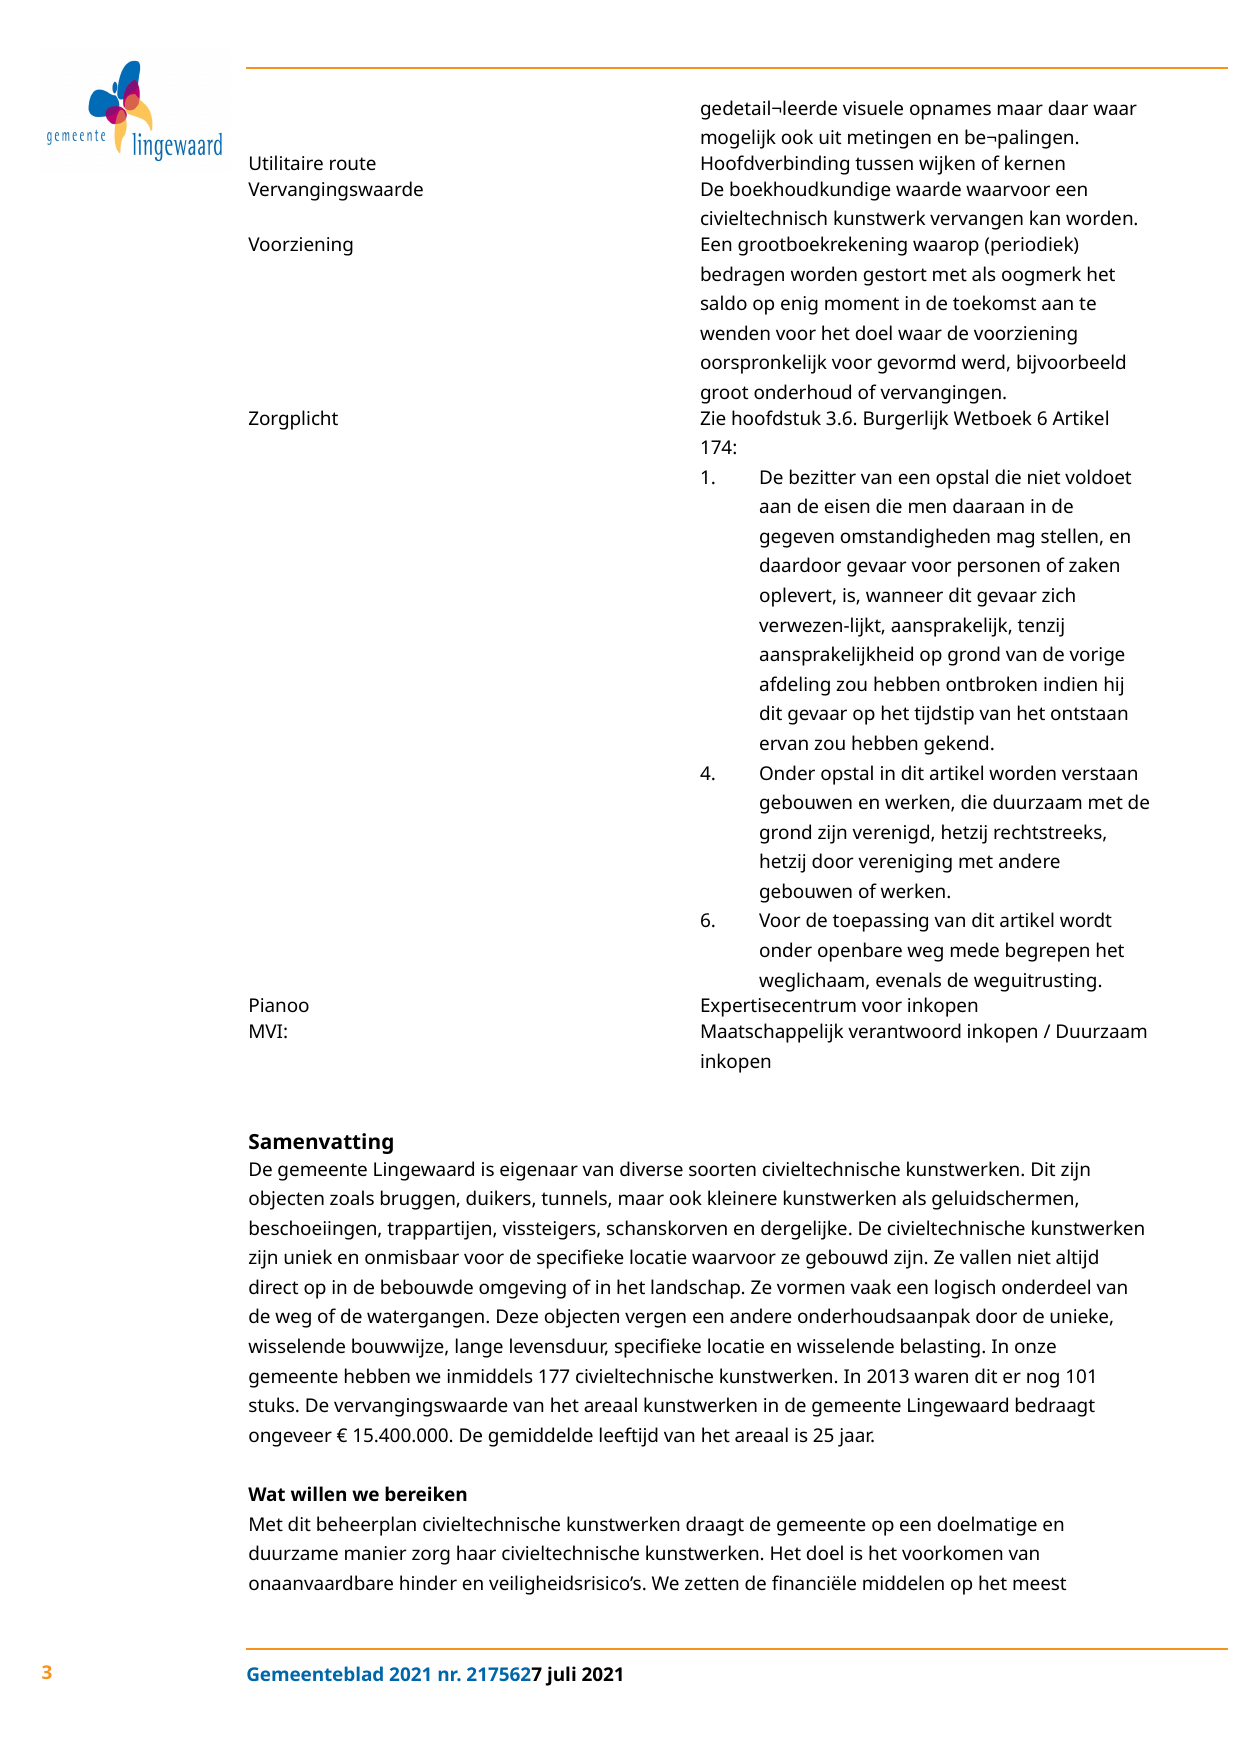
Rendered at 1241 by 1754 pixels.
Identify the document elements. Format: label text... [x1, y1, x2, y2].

table_cell MVI: [248, 1018, 700, 1074]
table_cell Voorziening [248, 231, 700, 405]
table_cell Vervangingswaarde [248, 176, 700, 231]
table_cell De boekhoudkundige waarde waarvoor een civieltechnisch kunstwerk vervangen kan worden. [700, 176, 1152, 231]
table_cell [248, 95, 700, 150]
table_cell Hoofdverbinding tussen wijken of kernen [700, 150, 1152, 176]
table_cell gedetail¬leerde visuele opnames maar daar waar mogelijk ook uit metingen en be¬palingen. [700, 95, 1152, 150]
table_cell Zorgplicht [248, 405, 700, 993]
table_cell Maatschappelijk verantwoord inkopen / Duurzaam inkopen [700, 1018, 1152, 1074]
table_cell Utilitaire route [248, 150, 700, 176]
text Samenvatting [248, 1127, 1152, 1156]
picture [41, 47, 231, 172]
text Wat willen we bereiken [248, 1481, 1152, 1507]
table_cell Een grootboekrekening waarop (periodiek) bedragen worden gestort met als oogmerk het saldo op enig moment in de toekomst aan te wenden voor het doel waar de voorziening oorspronkelijk voor gevormd werd, bijvoorbeeld groot onderhoud of vervangingen. [700, 231, 1152, 405]
table_cell Pianoo [248, 993, 700, 1018]
table_cell Expertisecentrum voor inkopen [700, 993, 1152, 1018]
text De gemeente Lingewaard is eigenaar van diverse soorten civieltechnische kunstwerken. Dit zijn objecten zoals bruggen, duikers, tunnels, maar ook kleinere kunstwerken als geluidschermen, beschoeiingen, trappartijen, vissteigers, schanskorven en dergelijke. De civieltechnische kunstwerken zijn uniek en onmisbaar voor de specifieke locatie waarvoor ze gebouwd zijn. Ze vallen niet altijd direct op in de bebouwde omgeving of in het landschap. Ze vormen vaak een logisch onderdeel van de weg of de watergangen. Deze objecten vergen een andere onderhoudsaanpak door de unieke, wisselende bouwwijze, lange levensduur, specifieke locatie en wisselende belasting. In onze gemeente hebben we inmiddels 177 civieltechnische kunstwerken. In 2013 waren dit er nog 101 stuks. De vervangingswaarde van het areaal kunstwerken in de gemeente Lingewaard bedraagt ongeveer € 15.400.000. De gemiddelde leeftijd van het areaal is 25 jaar. [248, 1156, 1152, 1448]
table_cell Zie hoofdstuk 3.6. Burgerlijk Wetboek 6 Artikel 174: De bezitter van een opstal die niet voldoet aan de eisen die men daaraan in de gegeven omstandigheden mag stellen, en daardoor gevaar voor personen of zaken oplevert, is, wanneer dit gevaar zich verwezen-lijkt, aansprakelijk, tenzij aansprakelijkheid op grond van de vorige afdeling zou hebben ontbroken indien hij dit gevaar op het tijdstip van het ontstaan ervan zou hebben gekend. Onder opstal in dit artikel worden verstaan gebouwen en werken, die duurzaam met de grond zijn verenigd, hetzij rechtstreeks, hetzij door vereniging met andere gebouwen of werken. Voor de toepassing van dit artikel wordt onder openbare weg mede begrepen het weglichaam, evenals de weguitrusting. [700, 405, 1152, 993]
text Met dit beheerplan civieltechnische kunstwerken draagt de gemeente op een doelmatige en duurzame manier zorg haar civieltechnische kunstwerken. Het doel is het voorkomen van onaanvaardbare hinder en veiligheidsrisico’s. We zetten de financiële middelen op het meest [248, 1511, 1152, 1596]
